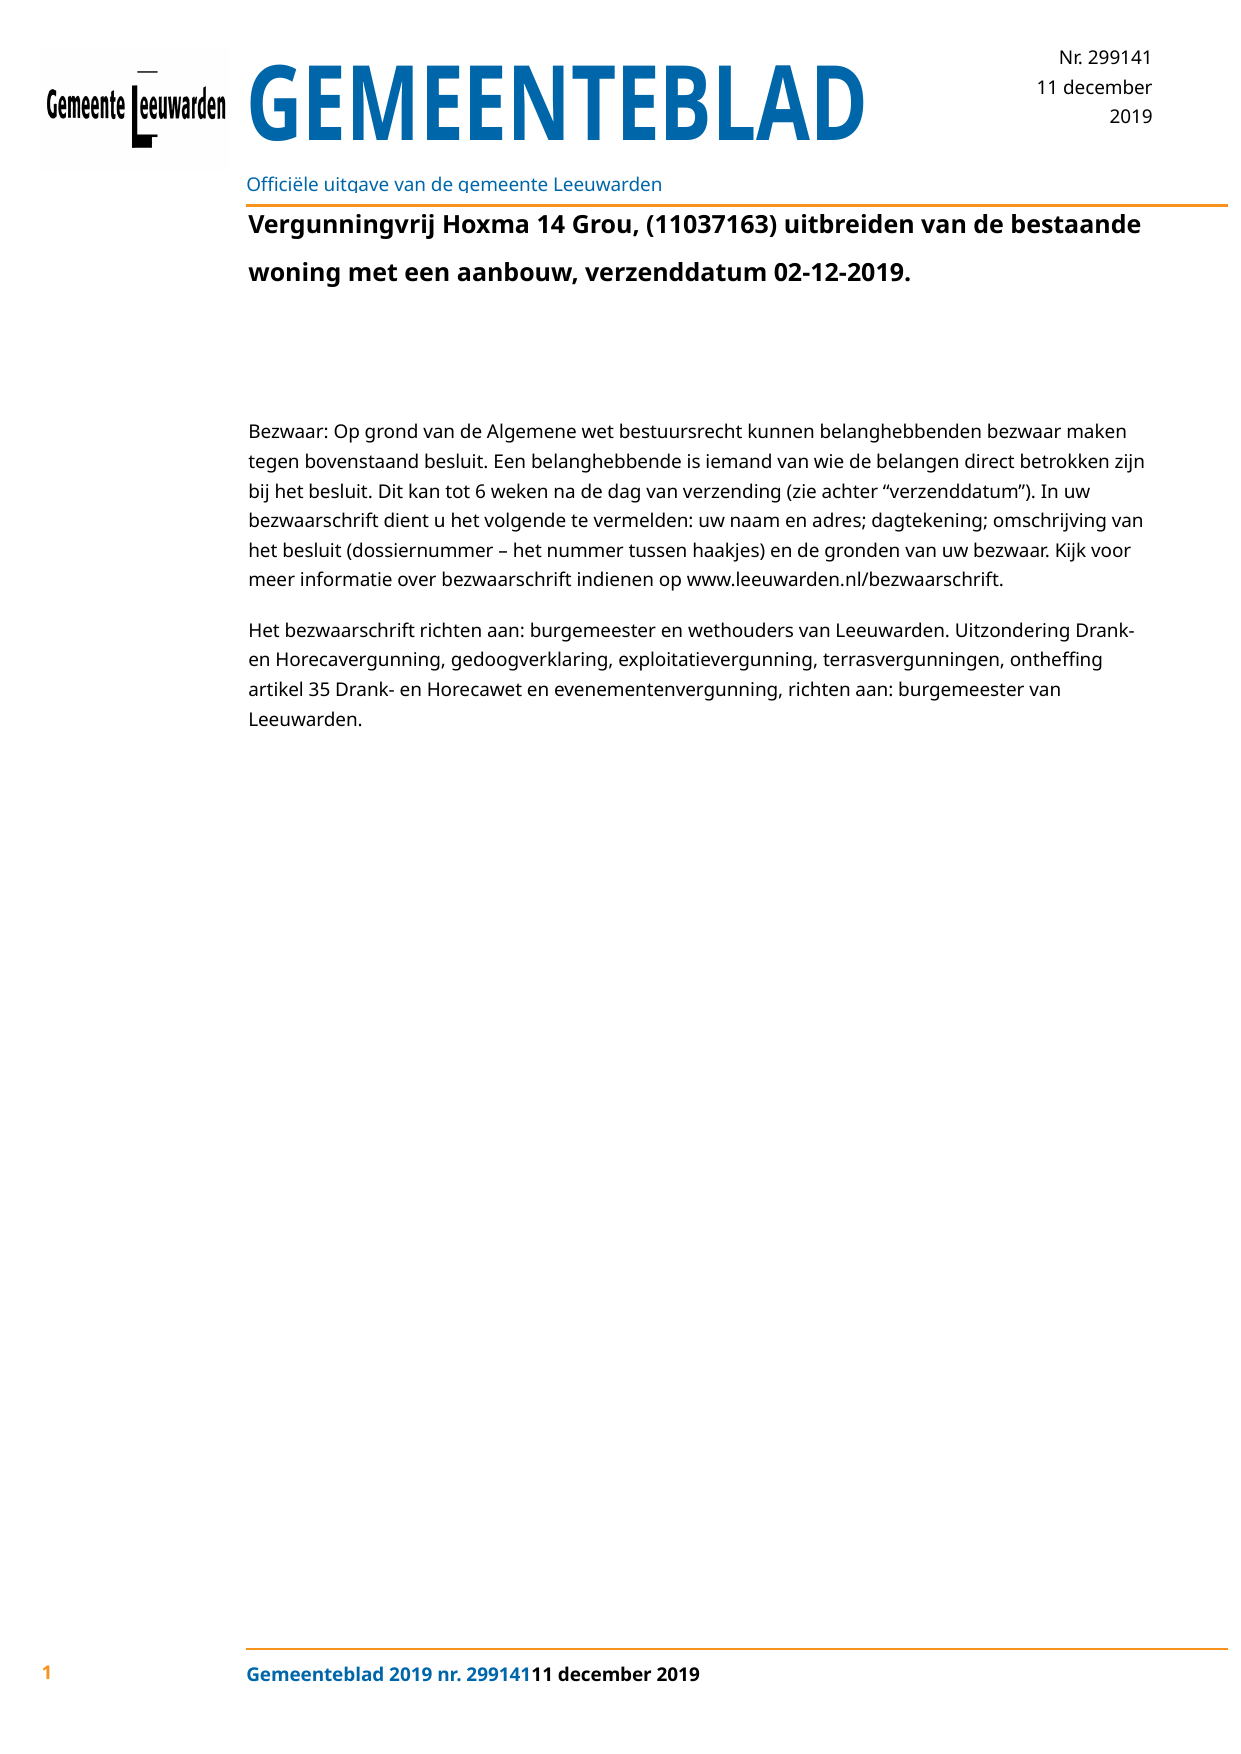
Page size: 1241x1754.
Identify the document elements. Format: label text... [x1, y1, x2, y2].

text Bezwaar: Op grond van de Algemene wet bestuursrecht kunnen belanghebbenden bezwaar maken tegen bovenstaand besluit. Een belanghebbende is iemand van wie de belangen direct betrokken zijn bij het besluit. Dit kan tot 6 weken na de dag van verzending (zie achter “verzenddatum”). In uw bezwaarschrift dient u het volgende te vermelden: uw naam en adres; dagtekening; omschrijving van het besluit (dossiernummer – het nummer tussen haakjes) en de gronden van uw bezwaar. Kijk voor meer informatie over bezwaarschrift indienen op www.leeuwarden.nl/bezwaarschrift. [248, 419, 1152, 592]
picture [41, 47, 231, 172]
text Het bezwaarschrift richten aan: burgemeester en wethouders van Leeuwarden. Uitzondering Drank- en Horecavergunning, gedoogverklaring, exploitatievergunning, terrasvergunningen, ontheffing artikel 35 Drank- en Horecawet en evenementenvergunning, richten aan: burgemeester van Leeuwarden. [248, 617, 1152, 732]
text Vergunningvrij Hoxma 14 Grou, (11037163) uitbreiden van de bestaande woning met een aanbouw, verzenddatum 02-12-2019. [248, 207, 1152, 288]
